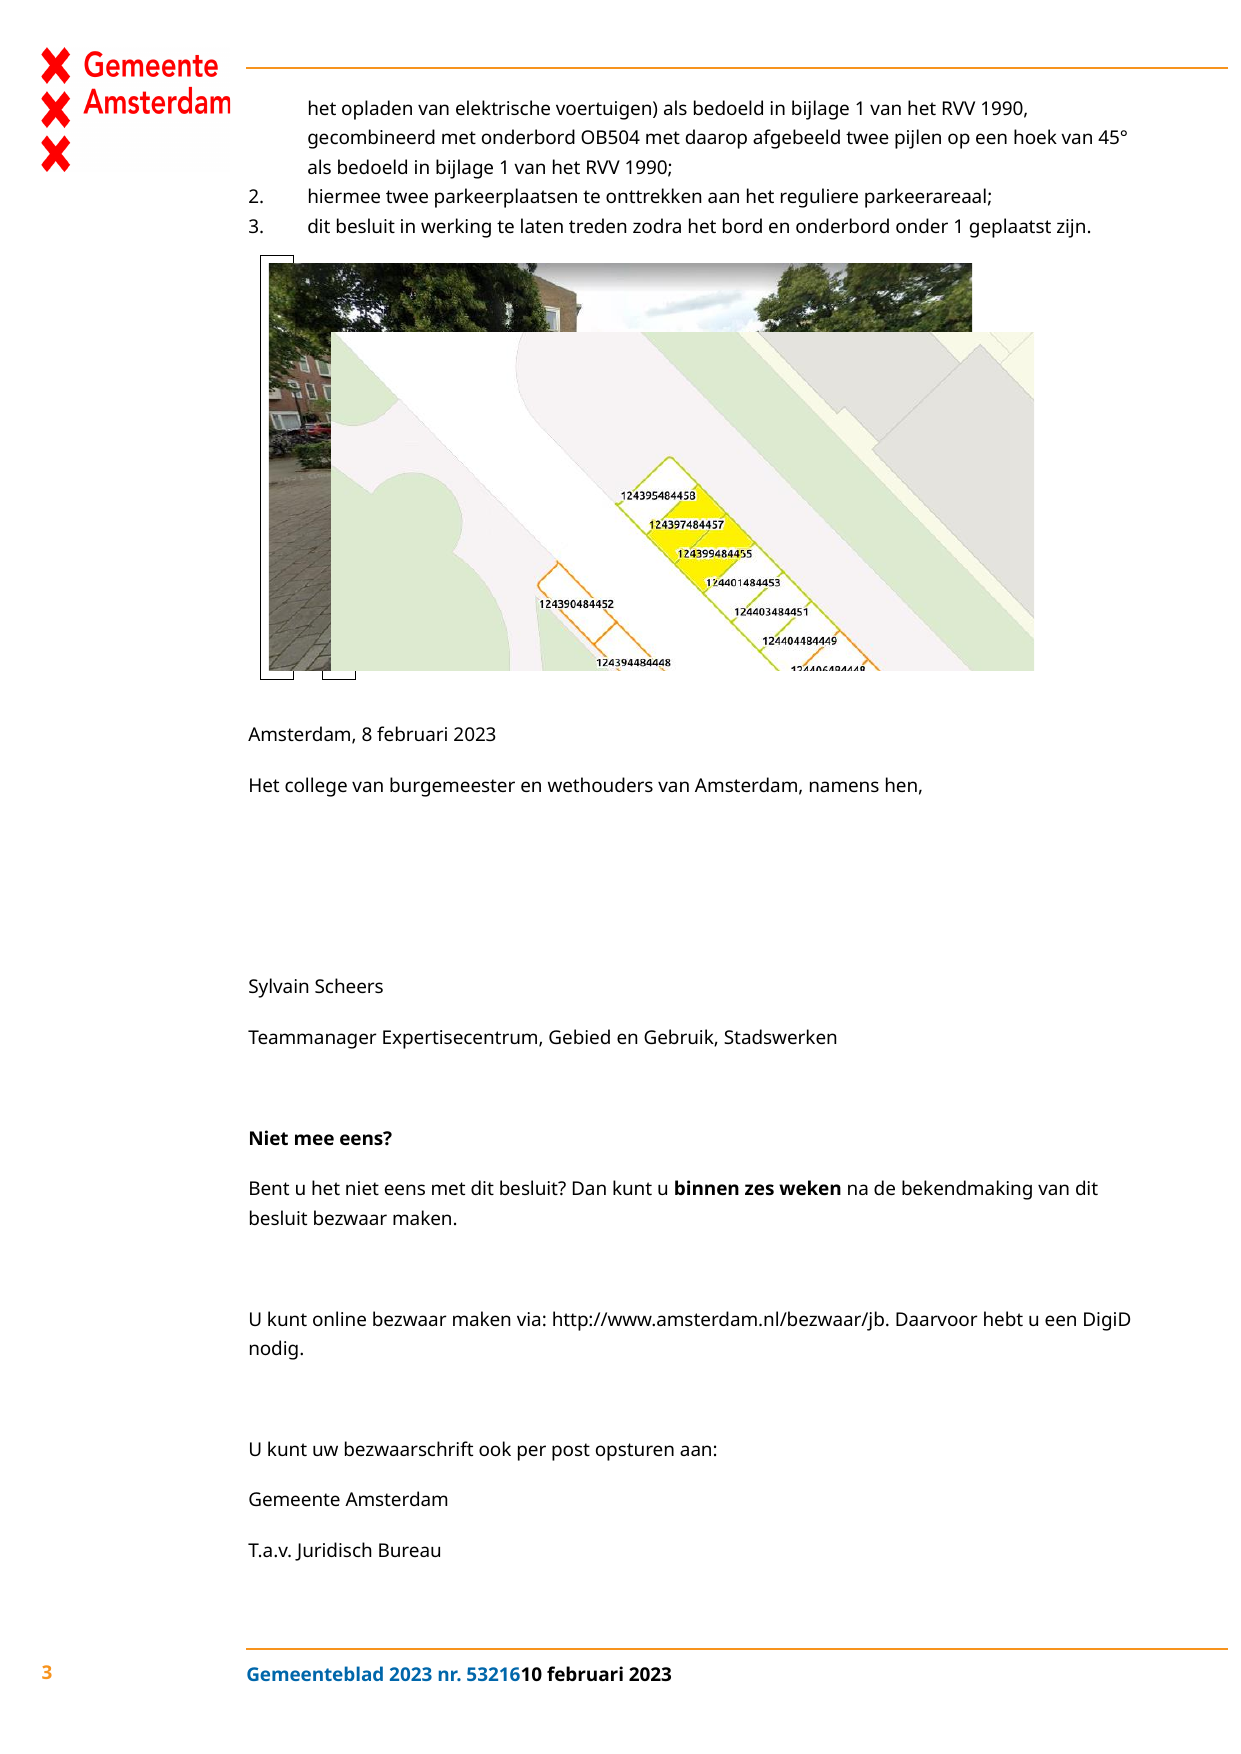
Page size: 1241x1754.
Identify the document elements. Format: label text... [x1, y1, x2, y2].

text Teammanager Expertisecentrum, Gebied en Gebruik, Stadswerken [248, 1024, 1152, 1050]
list dit besluit in werking te laten treden zodra het bord en onderbord onder 1 geplaatst zijn. [248, 213, 1152, 239]
picture [41, 47, 231, 172]
list hiermee twee parkeerplaatsen te onttrekken aan het reguliere parkeerareaal; [248, 183, 1152, 209]
picture [268, 263, 1035, 671]
text Het college van burgemeester en wethouders van Amsterdam, namens hen, [248, 772, 1152, 798]
text Niet mee eens? [248, 1125, 1152, 1151]
text Bent u het niet eens met dit besluit? Dan kunt u binnen zes weken na de bekendmaking van dit besluit bezwaar maken. [248, 1175, 1152, 1231]
list het opladen van elektrische voertuigen) als bedoeld in bijlage 1 van het RVV 1990, gecombineerd met onderbord OB504 met daarop afgebeeld twee pijlen op een hoek van 45° als bedoeld in bijlage 1 van het RVV 1990; [248, 95, 1152, 180]
text T.a.v. Juridisch Bureau [248, 1537, 1152, 1563]
text Amsterdam, 8 februari 2023 [248, 722, 1152, 747]
text Sylvain Scheers [248, 974, 1152, 999]
text U kunt online bezwaar maken via: http://www.amsterdam.nl/bezwaar/jb. Daarvoor hebt u een DigiD nodig. [248, 1306, 1152, 1361]
text U kunt uw bezwaarschrift ook per post opsturen aan: [248, 1436, 1152, 1462]
text Gemeente Amsterdam [248, 1487, 1152, 1512]
